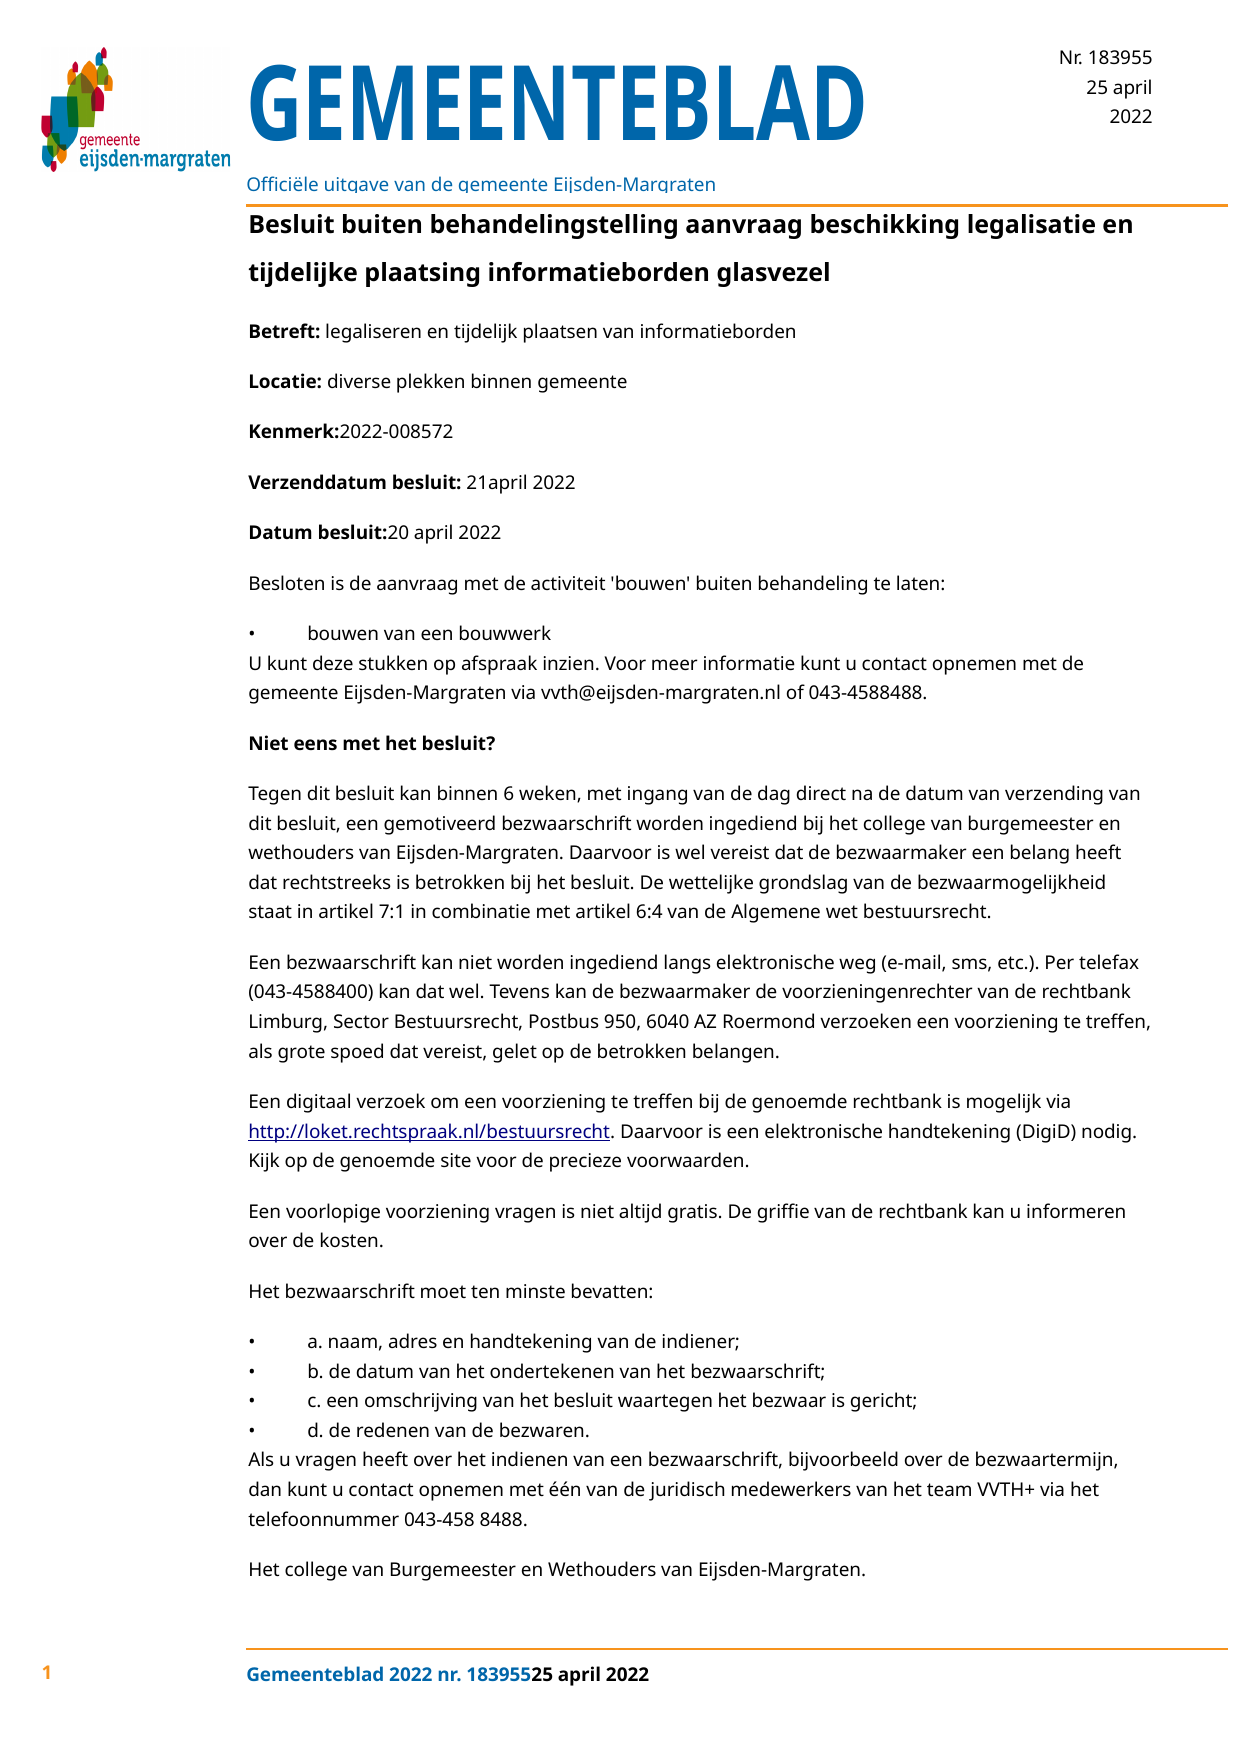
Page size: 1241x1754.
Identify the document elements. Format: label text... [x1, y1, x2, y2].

text Datum besluit:20 april 2022 [248, 519, 1152, 545]
list c. een omschrijving van het besluit waartegen het bezwaar is gericht; [248, 1387, 1152, 1413]
list b. de datum van het ondertekenen van het bezwaarschrift; [248, 1358, 1152, 1384]
text Betreft: legaliseren en tijdelijk plaatsen van informatieborden [248, 318, 1152, 344]
text Een voorlopige voorziening vragen is niet altijd gratis. De griffie van de rechtbank kan u informeren over de kosten. [248, 1198, 1152, 1253]
text Een bezwaarschrift kan niet worden ingediend langs elektronische weg (e-mail, sms, etc.). Per telefax (043-4588400) kan dat wel. Tevens kan de bezwaarmaker de voorzieningenrechter van de rechtbank Limburg, Sector Bestuursrecht, Postbus 950, 6040 AZ Roermond verzoeken een voorziening te treffen, als grote spoed dat vereist, gelet op de betrokken belangen. [248, 949, 1152, 1064]
text Verzenddatum besluit: 21april 2022 [248, 469, 1152, 495]
text Kenmerk:2022-008572 [248, 419, 1152, 444]
text Tegen dit besluit kan binnen 6 weken, met ingang van de dag direct na de datum van verzending van dit besluit, een gemotiveerd bezwaarschrift worden ingediend bij het college van burgemeester en wethouders van Eijsden-Margraten. Daarvoor is wel vereist dat de bezwaarmaker een belang heeft dat rechtstreeks is betrokken bij het besluit. De wettelijke grondslag van de bezwaarmogelijkheid staat in artikel 7:1 in combinatie met artikel 6:4 van de Algemene wet bestuursrecht. [248, 780, 1152, 924]
text Niet eens met het besluit? [248, 730, 1152, 756]
picture [41, 47, 231, 172]
text Locatie: diverse plekken binnen gemeente [248, 368, 1152, 394]
list d. de redenen van de bezwaren. [248, 1417, 1152, 1443]
text Het college van Burgemeester en Wethouders van Eijsden-Margraten. [248, 1556, 1152, 1582]
text Als u vragen heeft over het indienen van een bezwaarschrift, bijvoorbeeld over de bezwaartermijn, dan kunt u contact opnemen met één van de juridisch medewerkers van het team VVTH+ via het telefoonnummer 043-458 8488. [248, 1447, 1152, 1532]
text Een digitaal verzoek om een voorziening te treffen bij de genoemde rechtbank is mogelijk via http://loket.rechtspraak.nl/bestuursrecht. Daarvoor is een elektronische handtekening (DigiD) nodig. Kijk op de genoemde site voor de precieze voorwaarden. [248, 1088, 1152, 1173]
list bouwen van een bouwwerk [248, 620, 1152, 646]
list a. naam, adres en handtekening van de indiener; [248, 1328, 1152, 1354]
text Besloten is de aanvraag met de activiteit 'bouwen' buiten behandeling te laten: [248, 570, 1152, 596]
text U kunt deze stukken op afspraak inzien. Voor meer informatie kunt u contact opnemen met de gemeente Eijsden-Margraten via vvth@eijsden-margraten.nl of 043-4588488. [248, 650, 1152, 705]
text Het bezwaarschrift moet ten minste bevatten: [248, 1278, 1152, 1304]
text Besluit buiten behandelingstelling aanvraag beschikking legalisatie en tijdelijke plaatsing informatieborden glasvezel [248, 207, 1152, 288]
